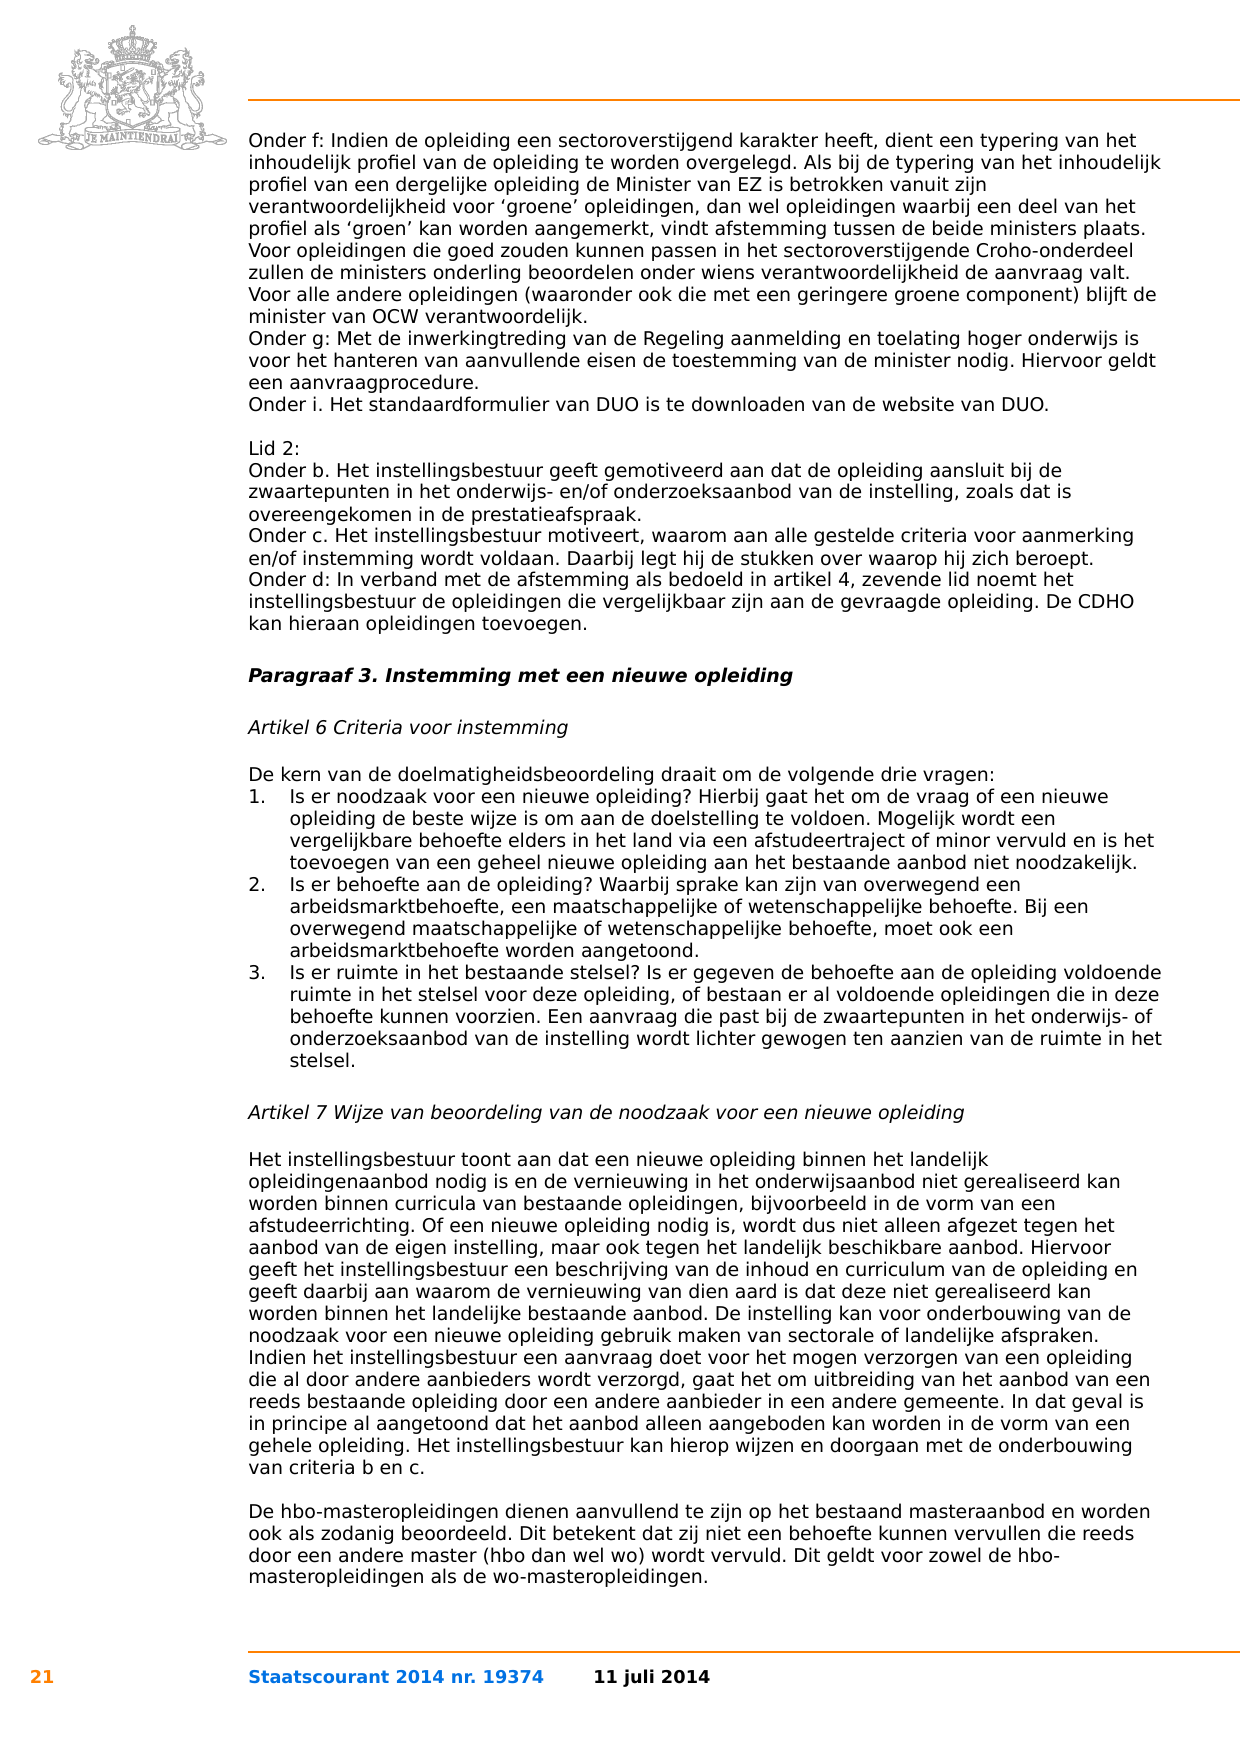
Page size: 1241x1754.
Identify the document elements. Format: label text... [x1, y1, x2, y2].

text De hbo-masteropleidingen dienen aanvullend te zijn op het bestaand masteraanbod en worden ook als zodanig beoordeeld. Dit betekent dat zij niet een behoefte kunnen vervullen die reeds door een andere master (hbo dan wel wo) wordt vervuld. Dit geldt voor zowel de hbo-masteropleidingen als de wo-masteropleidingen. [248, 1501, 1163, 1588]
text Onder b. Het instellingsbestuur geeft gemotiveerd aan dat de opleiding aansluit bij de zwaartepunten in het onderwijs- en/of onderzoeksaanbod van de instelling, zoals dat is overeengekomen in de prestatieafspraak. [248, 459, 1163, 525]
text Onder g: Met de inwerkingtreding van de Regeling aanmelding en toelating hoger onderwijs is voor het hanteren van aanvullende eisen de toestemming van de minister nodig. Hiervoor geldt een aanvraagprocedure. [248, 328, 1163, 394]
subtitle Artikel 6 Criteria voor instemming [248, 717, 1163, 739]
text Onder f: Indien de opleiding een sectoroverstijgend karakter heeft, dient een typering van het inhoudelijk profiel van de opleiding te worden overgelegd. Als bij de typering van het inhoudelijk profiel van een dergelijke opleiding de Minister van EZ is betrokken vanuit zijn verantwoordelijkheid voor ‘groene’ opleidingen, dan wel opleidingen waarbij een deel van het profiel als ‘groen’ kan worden aangemerkt, vindt afstemming tussen de beide ministers plaats. [248, 130, 1163, 240]
text 3. Is er ruimte in het bestaande stelsel? Is er gegeven de behoefte aan de opleiding voldoende ruimte in het stelsel voor deze opleiding, of bestaan er al voldoende opleidingen die in deze behoefte kunnen voorzien. Een aanvraag die past bij de zwaartepunten in het onderwijs- of onderzoeksaanbod van de instelling wordt lichter gewogen ten aanzien van de ruimte in het stelsel. [248, 962, 1163, 1072]
text 1. Is er noodzaak voor een nieuwe opleiding? Hierbij gaat het om de vraag of een nieuwe opleiding de beste wijze is om aan de doelstelling te voldoen. Mogelijk wordt een vergelijkbare behoefte elders in het land via een afstudeertraject of minor vervuld en is het toevoegen van een geheel nieuwe opleiding aan het bestaande aanbod niet noodzakelijk. [248, 786, 1163, 874]
text 2. Is er behoefte aan de opleiding? Waarbij sprake kan zijn van overwegend een arbeidsmarktbehoefte, een maatschappelijke of wetenschappelijke behoefte. Bij een overwegend maatschappelijke of wetenschappelijke behoefte, moet ook een arbeidsmarktbehoefte worden aangetoond. [248, 874, 1163, 962]
text Indien het instellingsbestuur een aanvraag doet voor het mogen verzorgen van een opleiding die al door andere aanbieders wordt verzorgd, gaat het om uitbreiding van het aanbod van een reeds bestaande opleiding door een andere aanbieder in een andere gemeente. In dat geval is in principe al aangetoond dat het aanbod alleen aangeboden kan worden in de vorm van een gehele opleiding. Het instellingsbestuur kan hierop wijzen en doorgaan met de onderbouwing van criteria b en c. [248, 1347, 1163, 1479]
text Onder c. Het instellingsbestuur motiveert, waarom aan alle gestelde criteria voor aanmerking en/of instemming wordt voldaan. Daarbij legt hij de stukken over waarop hij zich beroept. [248, 525, 1163, 569]
text Onder i. Het standaardformulier van DUO is te downloaden van de website van DUO. [248, 394, 1163, 416]
text De kern van de doelmatigheidsbeoordeling draait om de volgende drie vragen: [248, 764, 1163, 786]
text Het instellingsbestuur toont aan dat een nieuwe opleiding binnen het landelijk opleidingenaanbod nodig is en de vernieuwing in het onderwijsaanbod niet gerealiseerd kan worden binnen curricula van bestaande opleidingen, bijvoorbeeld in de vorm van een afstudeerrichting. Of een nieuwe opleiding nodig is, wordt dus niet alleen afgezet tegen het aanbod van de eigen instelling, maar ook tegen het landelijk beschikbare aanbod. Hiervoor geeft het instellingsbestuur een beschrijving van de inhoud en curriculum van de opleiding en geeft daarbij aan waarom de vernieuwing van dien aard is dat deze niet gerealiseerd kan worden binnen het landelijke bestaande aanbod. De instelling kan voor onderbouwing van de noodzaak voor een nieuwe opleiding gebruik maken van sectorale of landelijke afspraken. [248, 1149, 1163, 1347]
picture [38, 25, 227, 150]
text Voor opleidingen die goed zouden kunnen passen in het sectoroverstijgende Croho-onderdeel zullen de ministers onderling beoordelen onder wiens verantwoordelijkheid de aanvraag valt. Voor alle andere opleidingen (waaronder ook die met een geringere groene component) blijft de minister van OCW verantwoordelijk. [248, 240, 1163, 328]
text Onder d: In verband met de afstemming als bedoeld in artikel 4, zevende lid noemt het instellingsbestuur de opleidingen die vergelijkbaar zijn aan de gevraagde opleiding. De CDHO kan hieraan opleidingen toevoegen. [248, 569, 1163, 635]
subtitle Artikel 7 Wijze van beoordeling van de noodzaak voor een nieuwe opleiding [248, 1102, 1163, 1124]
subtitle Paragraaf 3. Instemming met een nieuwe opleiding [248, 665, 1163, 687]
text Lid 2: [248, 437, 1163, 459]
